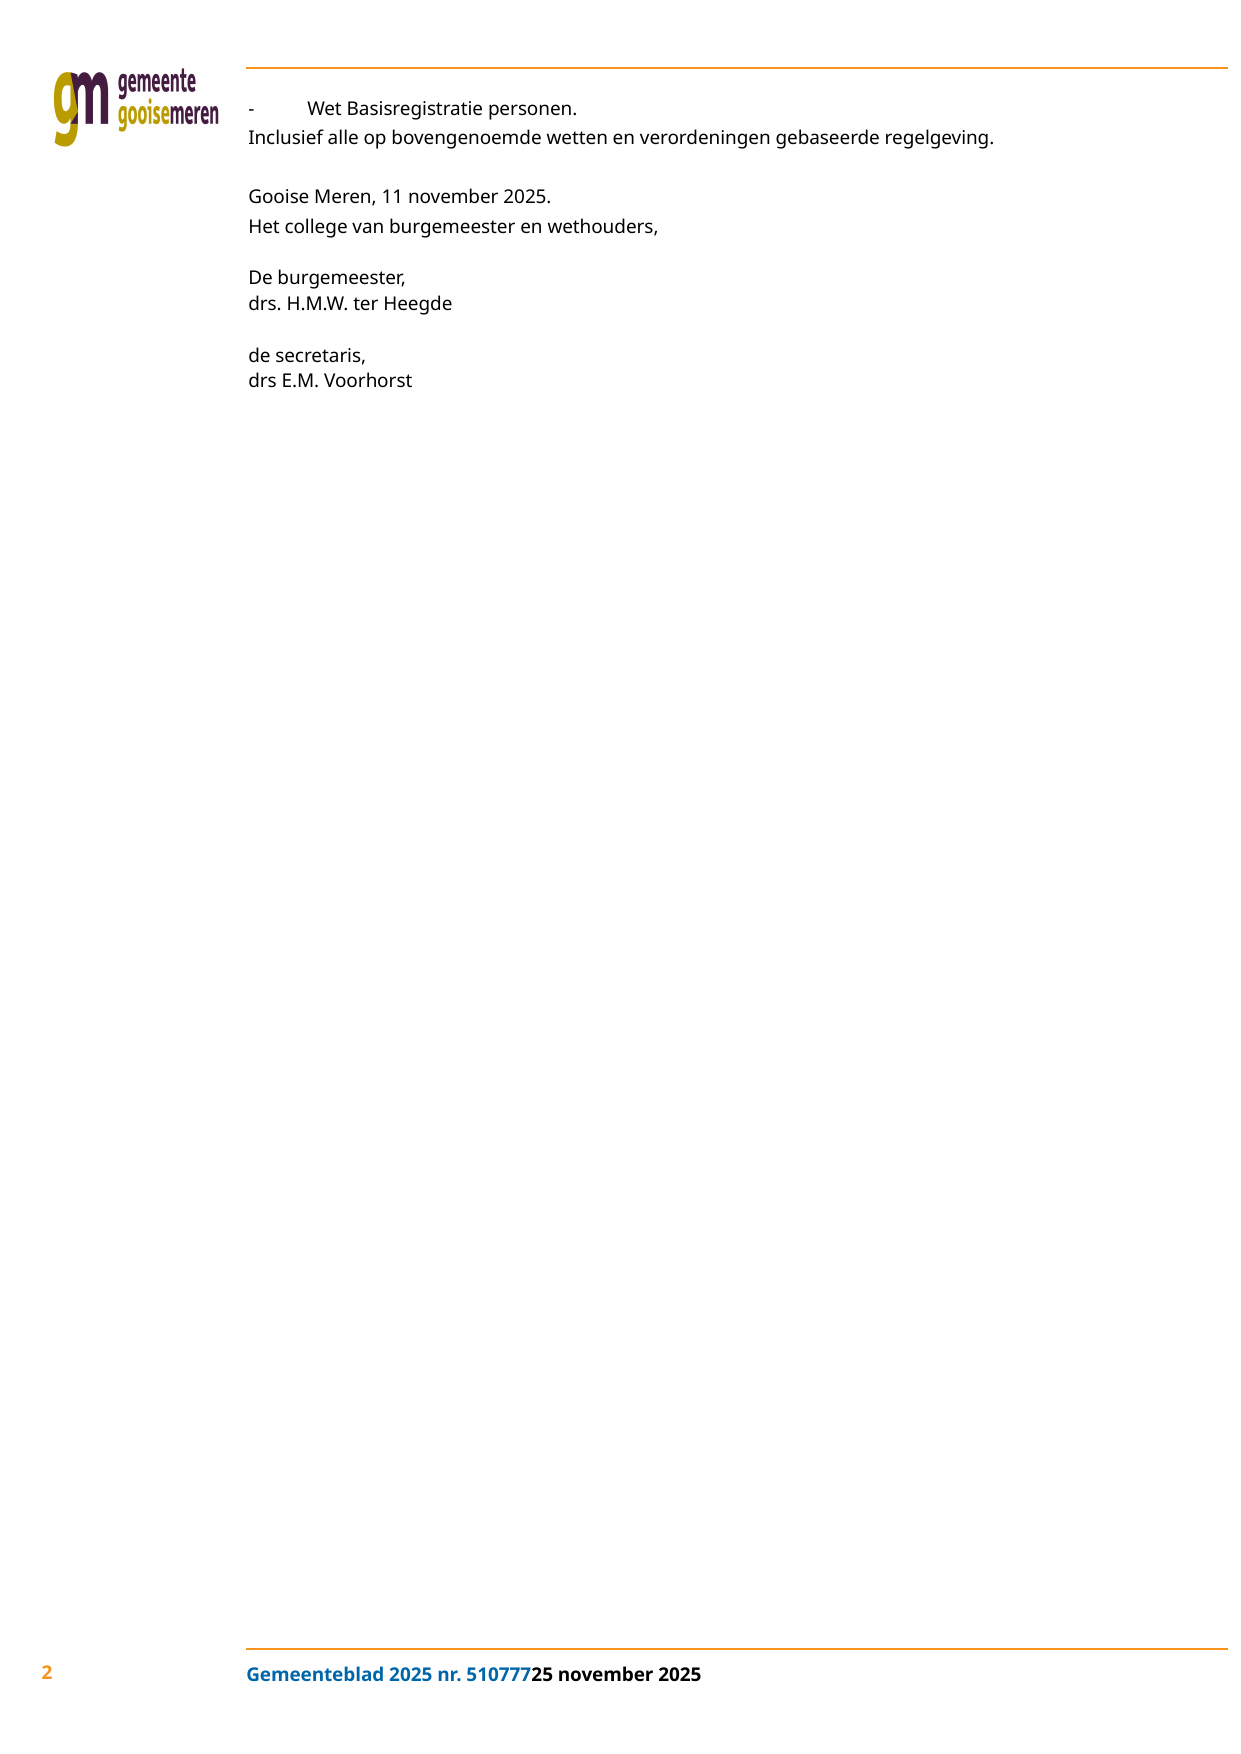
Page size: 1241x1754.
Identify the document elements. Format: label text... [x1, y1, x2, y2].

text drs E.M. Voorhorst [248, 367, 1152, 393]
text Het college van burgemeester en wethouders, [248, 213, 1152, 239]
list Wet Basisregistratie personen. [248, 95, 1152, 121]
text drs. H.M.W. ter Heegde [248, 290, 1152, 316]
text de secretaris, [248, 342, 1152, 367]
text De burgemeester, [248, 264, 1152, 290]
text Gooise Meren, 11 november 2025. [248, 183, 1152, 209]
picture [41, 47, 231, 172]
text Inclusief alle op bovengenoemde wetten en verordeningen gebaseerde regelgeving. [248, 124, 1152, 150]
